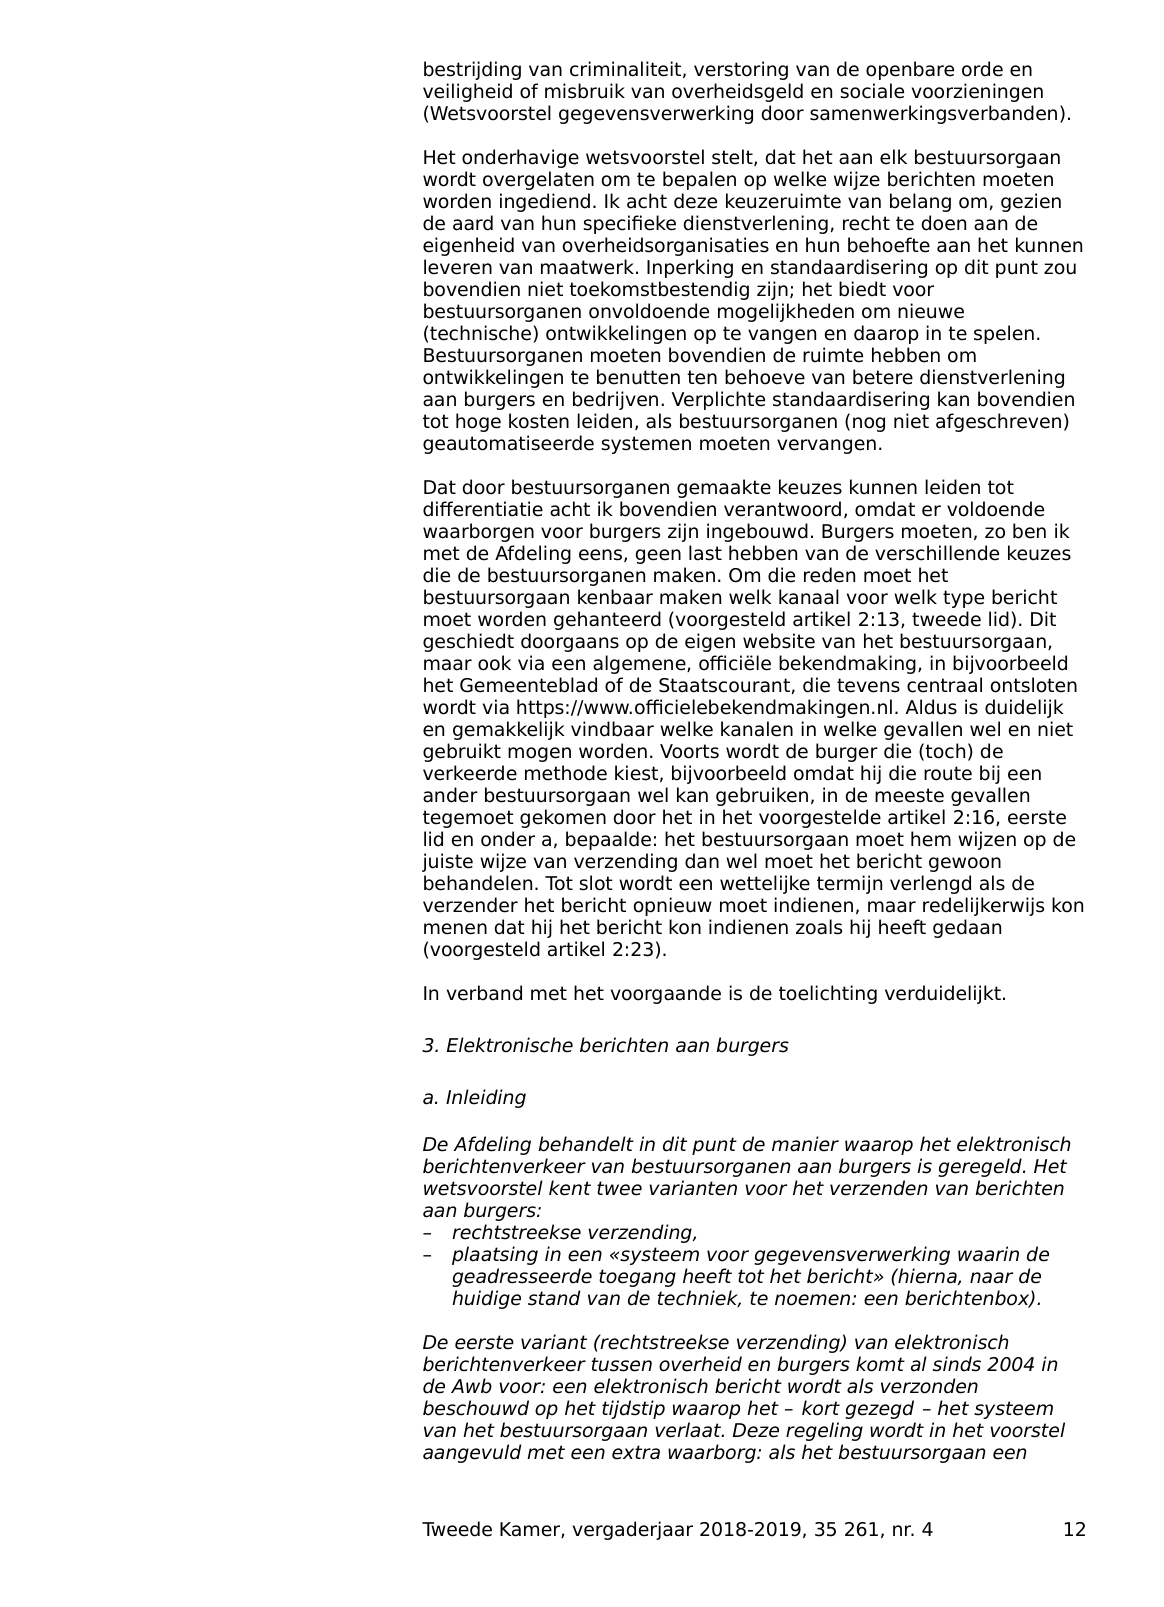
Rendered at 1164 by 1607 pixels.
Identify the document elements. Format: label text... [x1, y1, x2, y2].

text – rechtstreekse verzending, [422, 1222, 1087, 1244]
subtitle 3. Elektronische berichten aan burgers [422, 1035, 1087, 1057]
text Het onderhavige wetsvoorstel stelt, dat het aan elk bestuursorgaan wordt overgelaten om te bepalen op welke wijze berichten moeten worden ingediend. Ik acht deze keuzeruimte van belang om, gezien de aard van hun specifieke dienstverlening, recht te doen aan de eigenheid van overheidsorganisaties en hun behoefte aan het kunnen leveren van maatwerk. Inperking en standaardisering op dit punt zou bovendien niet toekomstbestendig zijn; het biedt voor bestuursorganen onvoldoende mogelijkheden om nieuwe (technische) ontwikkelingen op te vangen en daarop in te spelen. Bestuursorganen moeten bovendien de ruimte hebben om ontwikkelingen te benutten ten behoeve van betere dienstverlening aan burgers en bedrijven. Verplichte standaardisering kan bovendien tot hoge kosten leiden, als bestuursorganen (nog niet afgeschreven) geautomatiseerde systemen moeten vervangen. [422, 147, 1087, 455]
text In verband met het voorgaande is de toelichting verduidelijkt. [422, 983, 1087, 1005]
subtitle a. Inleiding [422, 1087, 1087, 1109]
text bestrijding van criminaliteit, verstoring van de openbare orde en veiligheid of misbruik van overheidsgeld en sociale voorzieningen (Wetsvoorstel gegevensverwerking door samenwerkingsverbanden). [422, 59, 1087, 125]
text De eerste variant (rechtstreekse verzending) van elektronisch berichtenverkeer tussen overheid en burgers komt al sinds 2004 in de Awb voor: een elektronisch bericht wordt als verzonden beschouwd op het tijdstip waarop het – kort gezegd – het systeem van het bestuursorgaan verlaat. Deze regeling wordt in het voorstel aangevuld met een extra waarborg: als het bestuursorgaan een [422, 1332, 1087, 1464]
text De Afdeling behandelt in dit punt de manier waarop het elektronisch berichtenverkeer van bestuursorganen aan burgers is geregeld. Het wetsvoorstel kent twee varianten voor het verzenden van berichten aan burgers: [422, 1134, 1087, 1222]
text – plaatsing in een «systeem voor gegevensverwerking waarin de geadresseerde toegang heeft tot het bericht» (hierna, naar de huidige stand van de techniek, te noemen: een berichtenbox). [422, 1244, 1087, 1309]
text Dat door bestuursorganen gemaakte keuzes kunnen leiden tot differentiatie acht ik bovendien verantwoord, omdat er voldoende waarborgen voor burgers zijn ingebouwd. Burgers moeten, zo ben ik met de Afdeling eens, geen last hebben van de verschillende keuzes die de bestuursorganen maken. Om die reden moet het bestuursorgaan kenbaar maken welk kanaal voor welk type bericht moet worden gehanteerd (voorgesteld artikel 2:13, tweede lid). Dit geschiedt doorgaans op de eigen website van het bestuursorgaan, maar ook via een algemene, officiële bekendmaking, in bijvoorbeeld het Gemeenteblad of de Staatscourant, die tevens centraal ontsloten wordt via https://www.officielebekendmakingen.nl. Aldus is duidelijk en gemakkelijk vindbaar welke kanalen in welke gevallen wel en niet gebruikt mogen worden. Voorts wordt de burger die (toch) de verkeerde methode kiest, bijvoorbeeld omdat hij die route bij een ander bestuursorgaan wel kan gebruiken, in de meeste gevallen tegemoet gekomen door het in het voorgestelde artikel 2:16, eerste lid en onder a, bepaalde: het bestuursorgaan moet hem wijzen op de juiste wijze van verzending dan wel moet het bericht gewoon behandelen. Tot slot wordt een wettelijke termijn verlengd als de verzender het bericht opnieuw moet indienen, maar redelijkerwijs kon menen dat hij het bericht kon indienen zoals hij heeft gedaan (voorgesteld artikel 2:23). [422, 477, 1087, 961]
